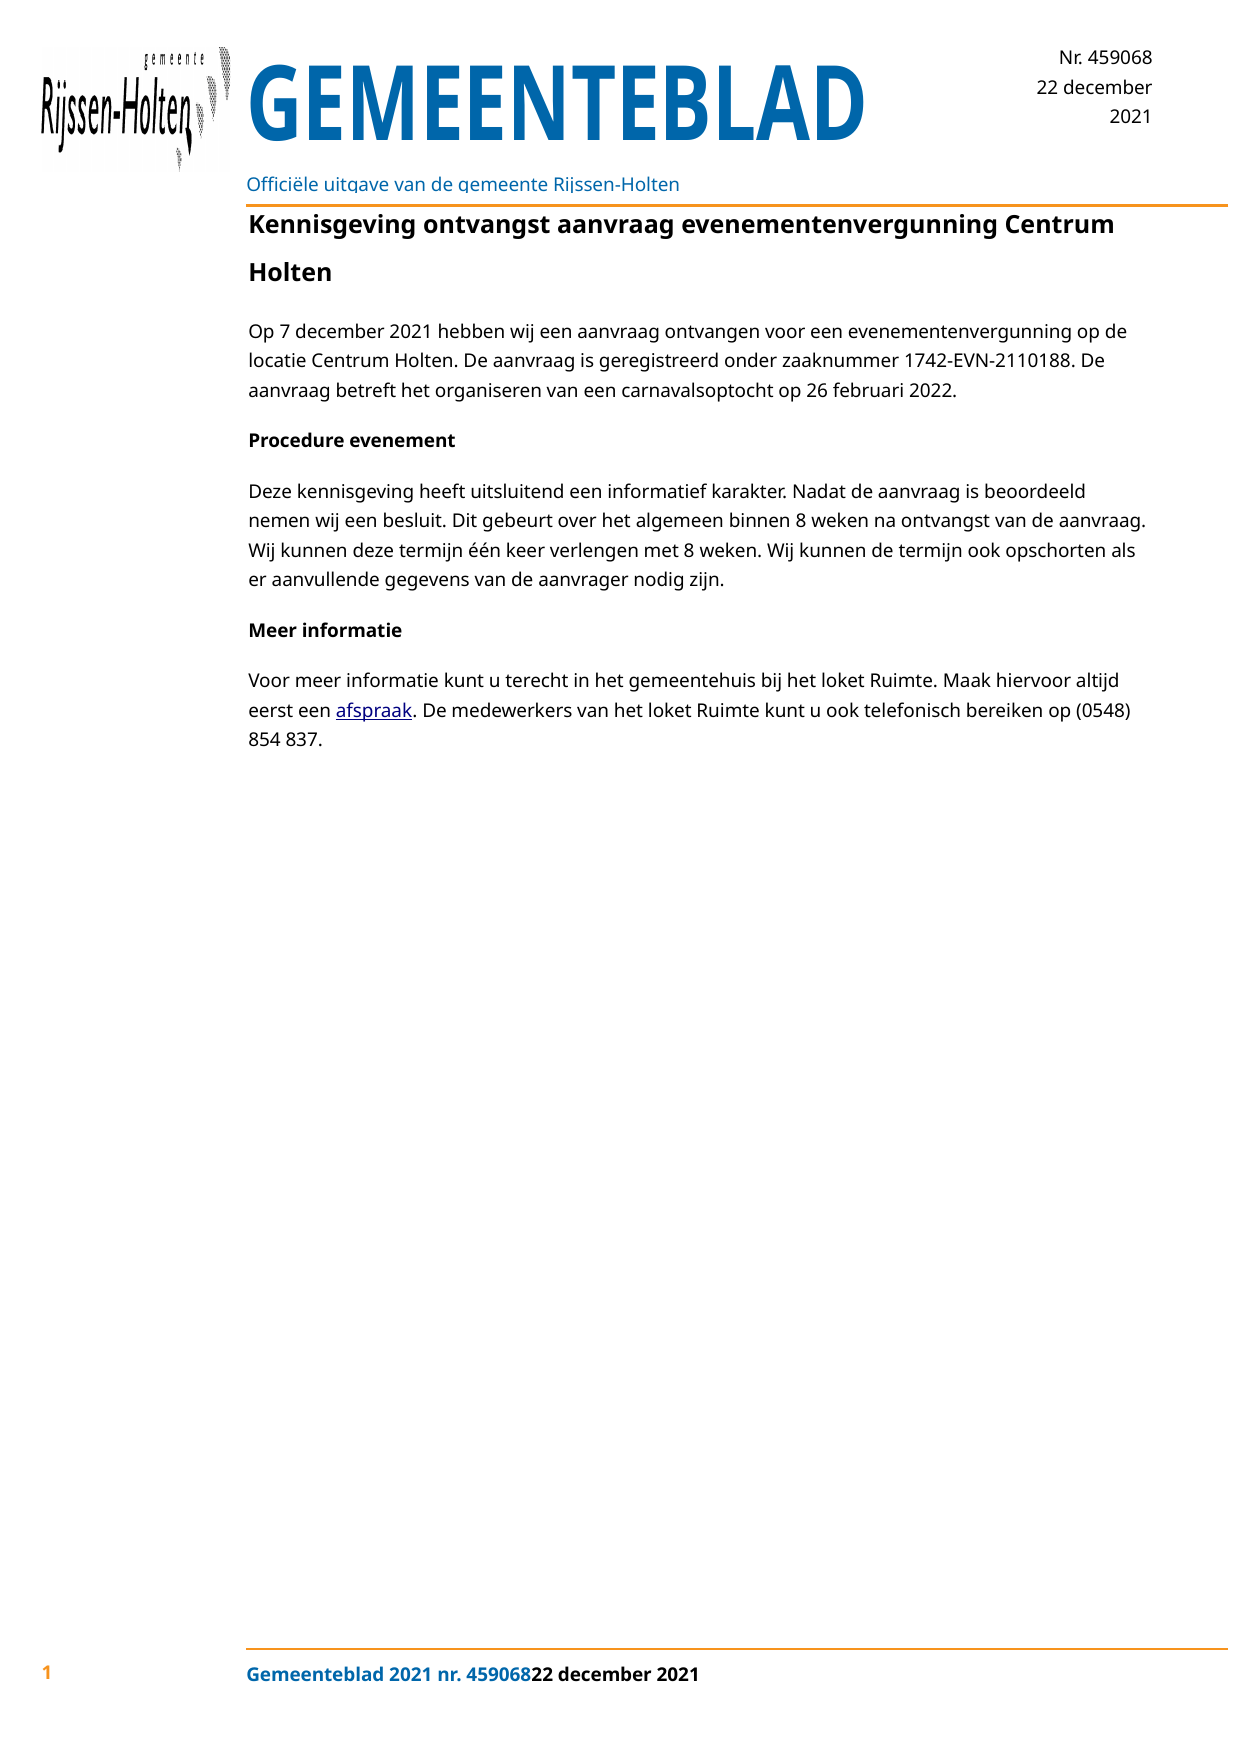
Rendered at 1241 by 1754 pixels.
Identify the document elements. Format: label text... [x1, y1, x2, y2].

text Kennisgeving ontvangst aanvraag evenementenvergunning Centrum Holten [248, 207, 1152, 288]
text Deze kennisgeving heeft uitsluitend een informatief karakter. Nadat de aanvraag is beoordeeld nemen wij een besluit. Dit gebeurt over het algemeen binnen 8 weken na ontvangst van de aanvraag. Wij kunnen deze termijn één keer verlengen met 8 weken. Wij kunnen de termijn ook opschorten als er aanvullende gegevens van de aanvrager nodig zijn. [248, 478, 1152, 592]
text Meer informatie [248, 617, 1152, 643]
text Procedure evenement [248, 427, 1152, 453]
picture [41, 47, 231, 172]
text Op 7 december 2021 hebben wij een aanvraag ontvangen voor een evenementenvergunning op de locatie Centrum Holten. De aanvraag is geregistreerd onder zaaknummer 1742-EVN-2110188. De aanvraag betreft het organiseren van een carnavalsoptocht op 26 februari 2022. [248, 318, 1152, 403]
text Voor meer informatie kunt u terecht in het gemeentehuis bij het loket Ruimte. Maak hiervoor altijd eerst een afspraak. De medewerkers van het loket Ruimte kunt u ook telefonisch bereiken op (0548) 854 837. [248, 667, 1152, 752]
